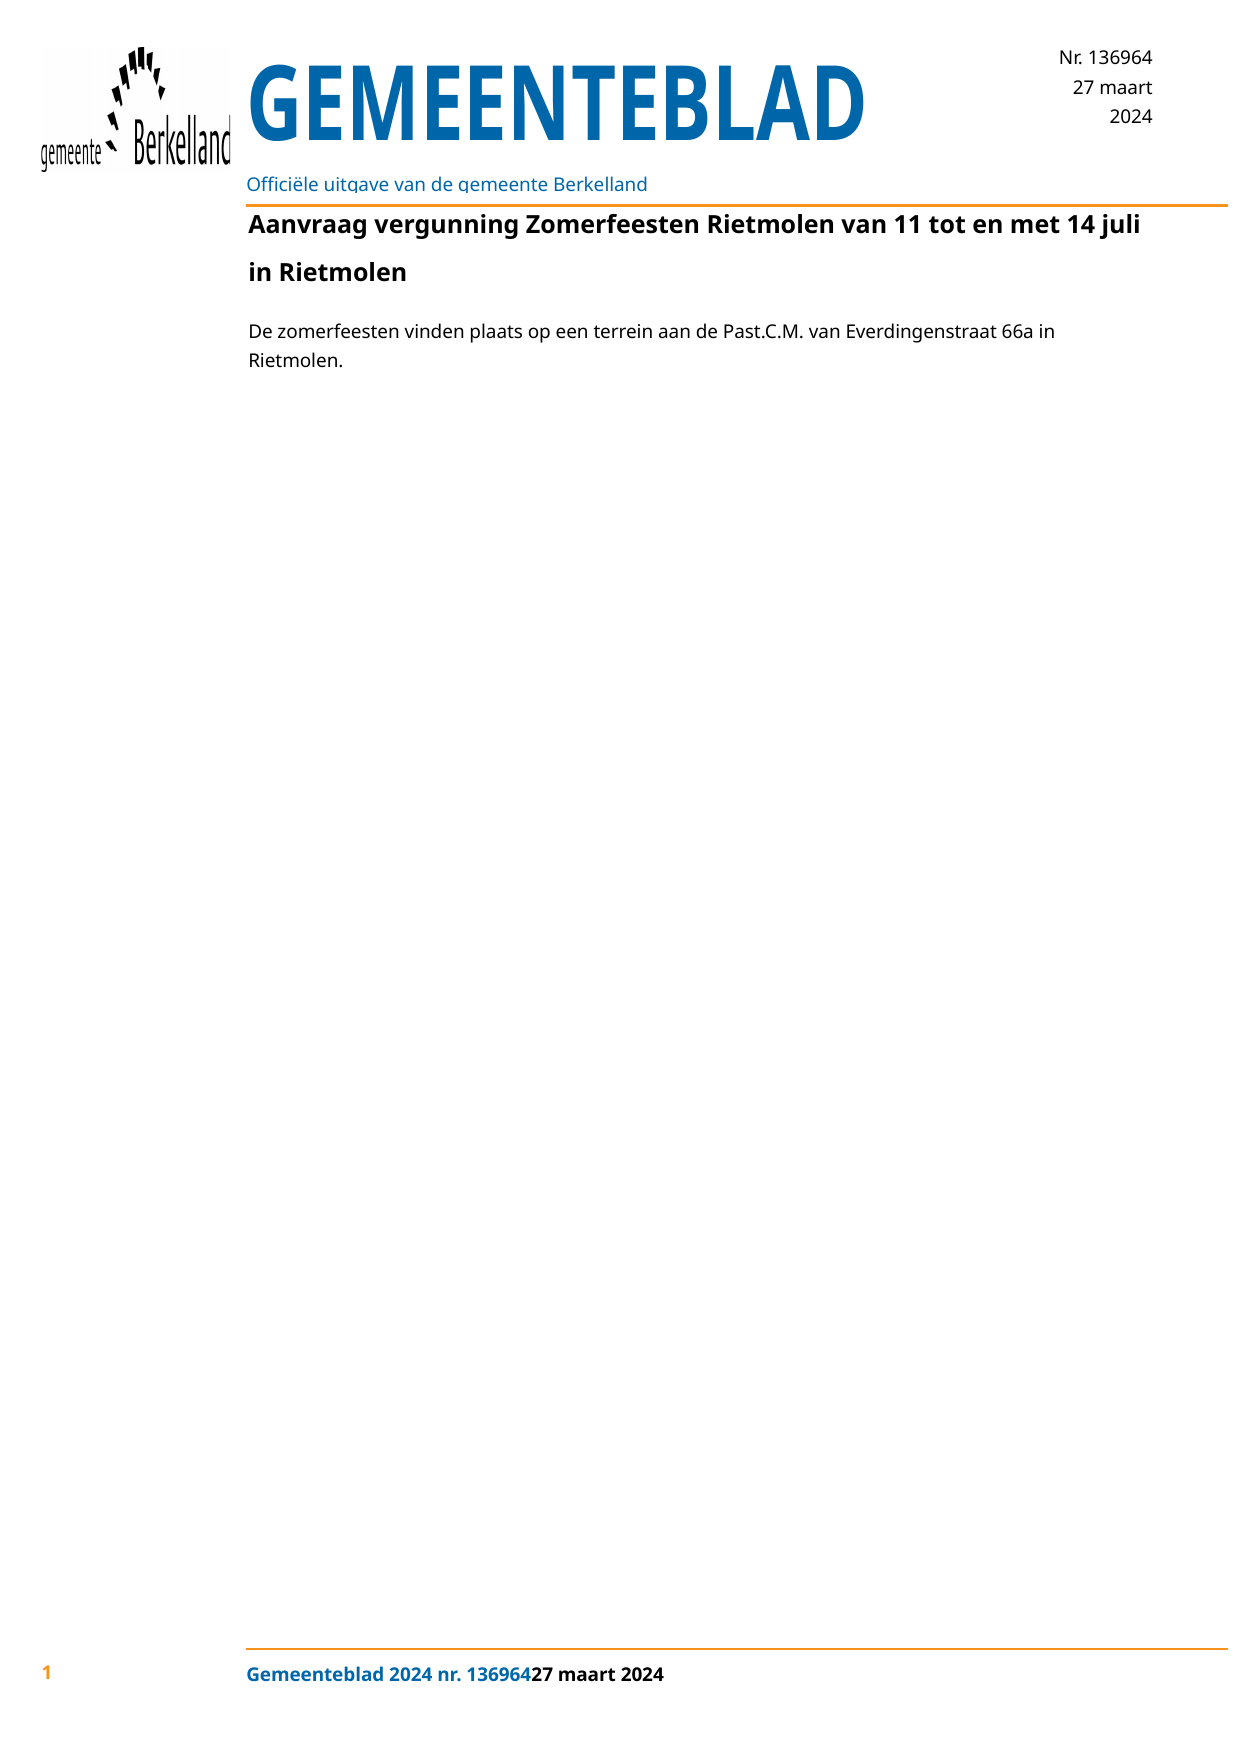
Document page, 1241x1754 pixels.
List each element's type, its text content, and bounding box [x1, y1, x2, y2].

text Aanvraag vergunning Zomerfeesten Rietmolen van 11 tot en met 14 juli in Rietmolen [248, 207, 1152, 288]
text De zomerfeesten vinden plaats op een terrein aan de Past.C.M. van Everdingenstraat 66a in Rietmolen. [248, 318, 1152, 373]
picture [41, 47, 231, 172]
